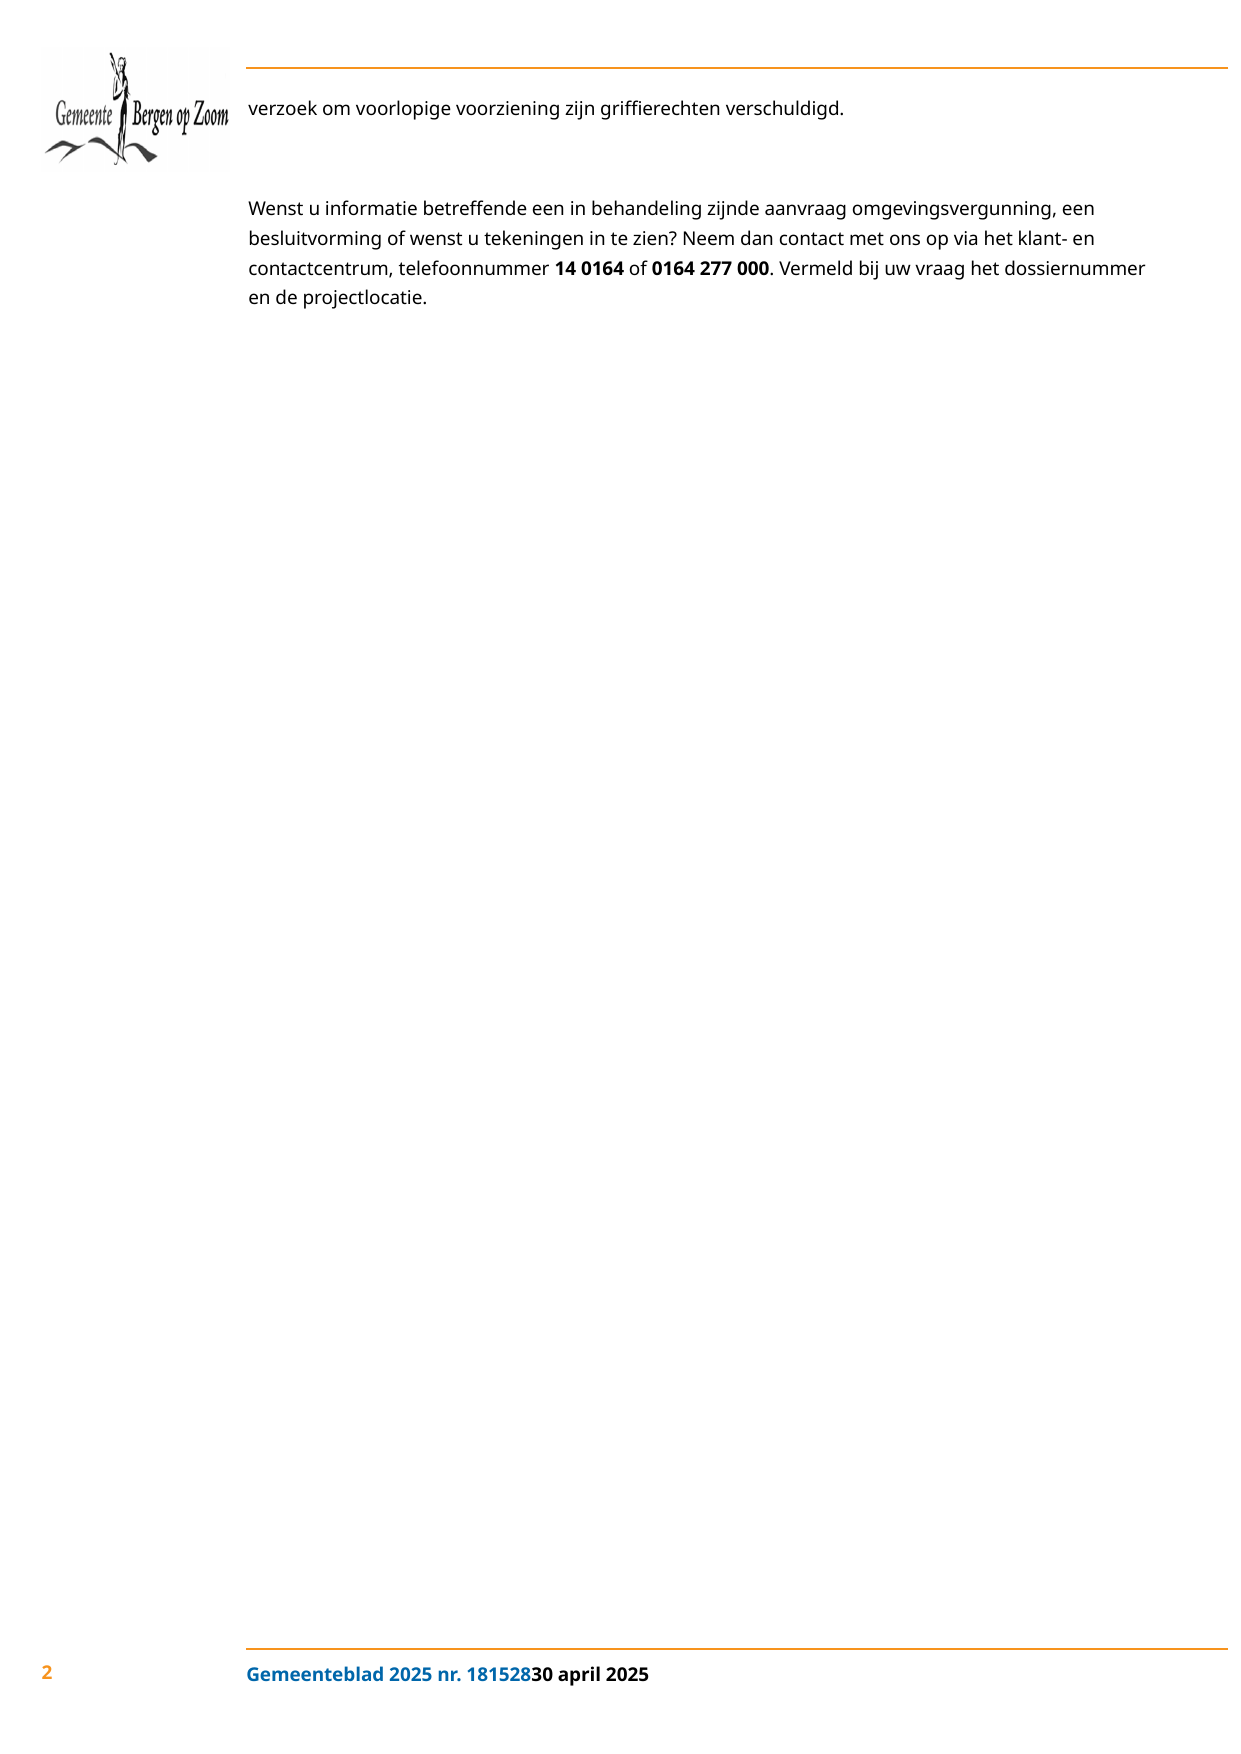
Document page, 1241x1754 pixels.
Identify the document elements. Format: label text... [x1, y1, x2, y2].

picture [41, 47, 231, 172]
text Wenst u informatie betreffende een in behandeling zijnde aanvraag omgevingsvergunning, een besluitvorming of wenst u tekeningen in te zien? Neem dan contact met ons op via het klant- en contactcentrum, telefoonnummer 14 0164 of 0164 277 000. Vermeld bij uw vraag het dossiernummer en de projectlocatie. [248, 196, 1152, 310]
text verzoek om voorlopige voorziening zijn griffierechten verschuldigd. [248, 95, 1152, 121]
